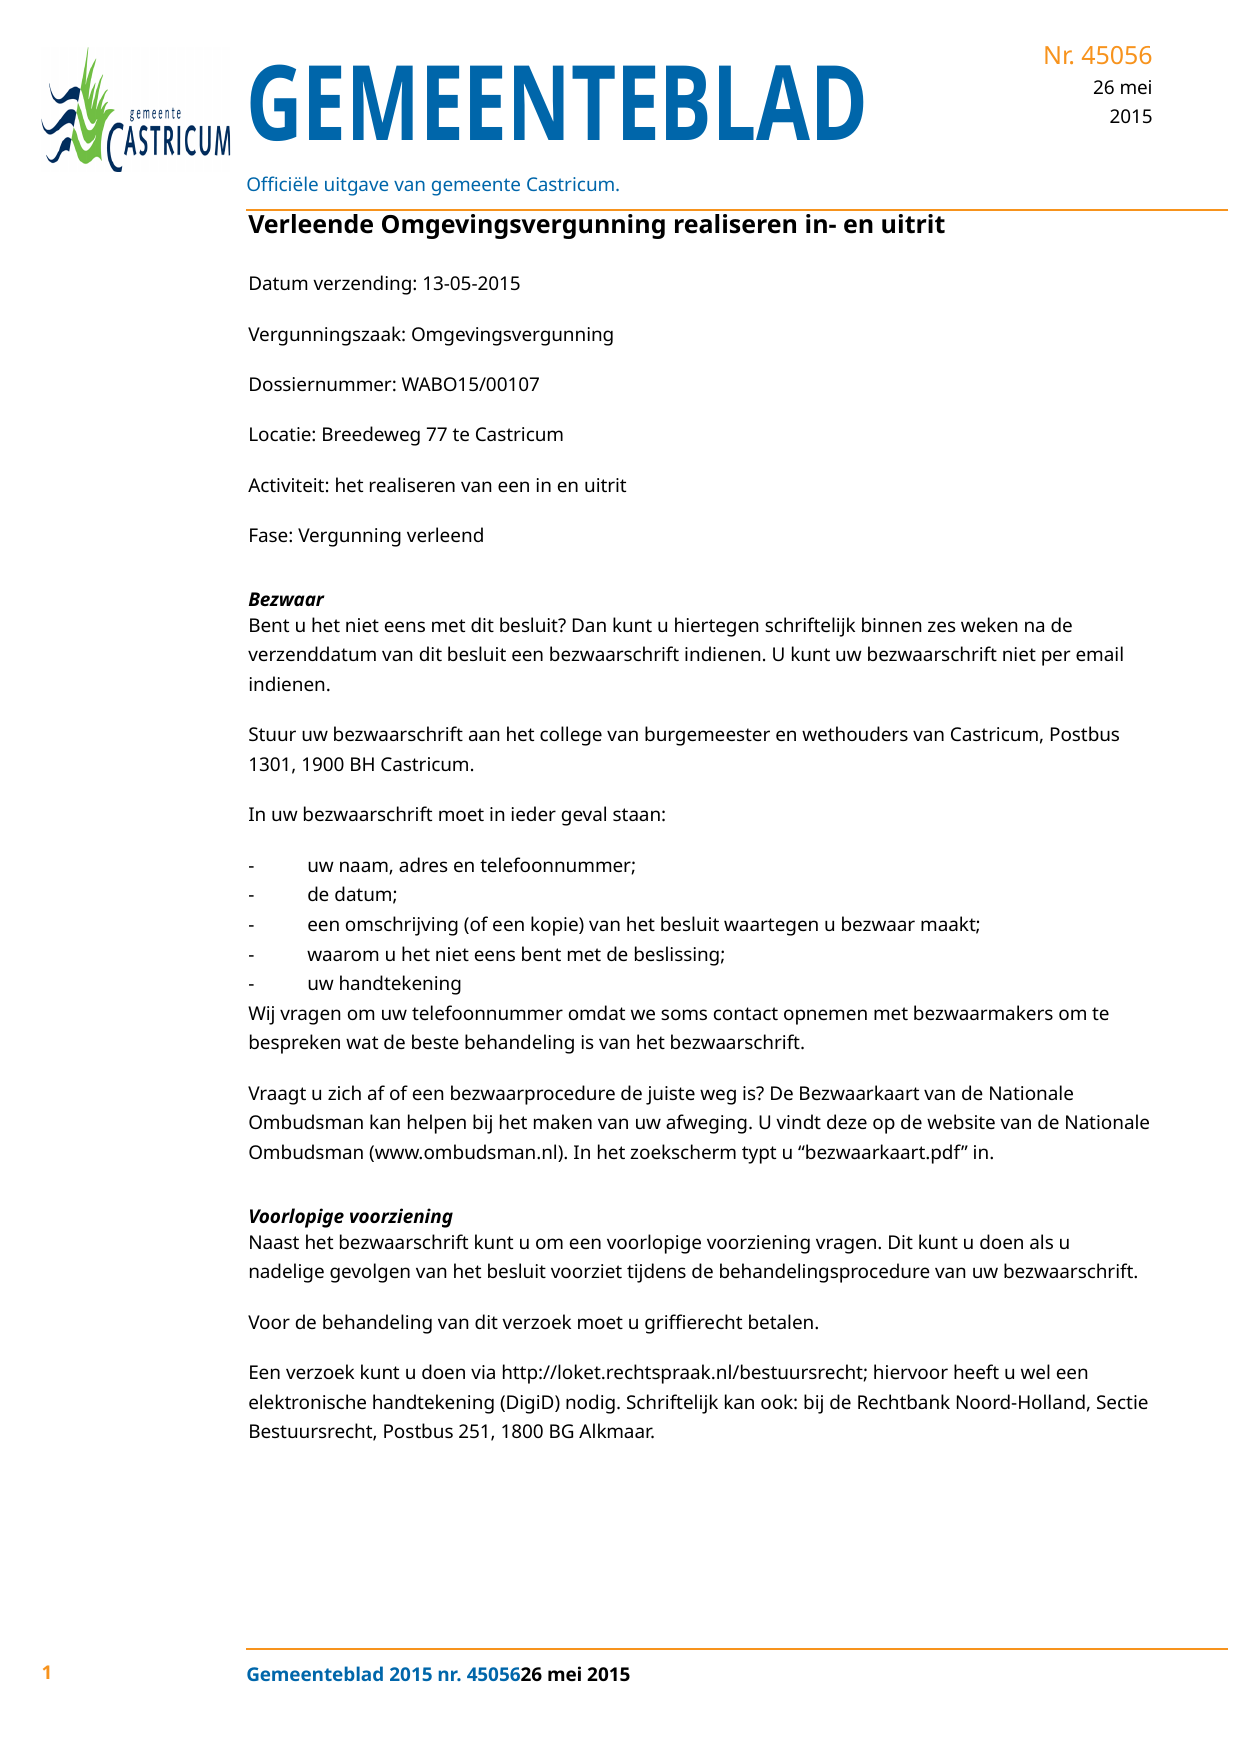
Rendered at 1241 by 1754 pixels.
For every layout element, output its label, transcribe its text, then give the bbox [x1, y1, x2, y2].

text Wij vragen om uw telefoonnummer omdat we soms contact opnemen met bezwaarmakers om te bespreken wat de beste behandeling is van het bezwaarschrift. [248, 1000, 1152, 1055]
text Activiteit: het realiseren van een in en uitrit [248, 472, 1152, 498]
text Een verzoek kunt u doen via http://loket.rechtspraak.nl/bestuursrecht; hiervoor heeft u wel een elektronische handtekening (DigiD) nodig. Schriftelijk kan ook: bij de Rechtbank Noord-Holland, Sectie Bestuursrecht, Postbus 251, 1800 BG Alkmaar. [248, 1359, 1152, 1444]
text Vraagt u zich af of een bezwaarprocedure de juiste weg is? De Bezwaarkaart van de Nationale Ombudsman kan helpen bij het maken van uw afweging. U vindt deze op de website van de Nationale Ombudsman (www.ombudsman.nl). In het zoekscherm typt u “bezwaarkaart.pdf” in. [248, 1080, 1152, 1165]
text Bezwaar [248, 586, 1152, 612]
list uw naam, adres en telefoonnummer; [248, 852, 1152, 878]
list een omschrijving (of een kopie) van het besluit waartegen u bezwaar maakt; [248, 911, 1152, 937]
text Naast het bezwaarschrift kunt u om een voorlopige voorziening vragen. Dit kunt u doen als u nadelige gevolgen van het besluit voorziet tijdens de behandelingsprocedure van uw bezwaarschrift. [248, 1229, 1152, 1284]
picture [41, 47, 231, 172]
text Stuur uw bezwaarschrift aan het college van burgemeester en wethouders van Castricum, Postbus 1301, 1900 BH Castricum. [248, 722, 1152, 777]
list waarom u het niet eens bent met de beslissing; [248, 941, 1152, 967]
text Voor de behandeling van dit verzoek moet u griffierecht betalen. [248, 1309, 1152, 1334]
text Vergunningszaak: Omgevingsvergunning [248, 321, 1152, 346]
text Verleende Omgevingsvergunning realiseren in- en uitrit [248, 211, 1152, 241]
text Fase: Vergunning verleend [248, 522, 1152, 548]
text Bent u het niet eens met dit besluit? Dan kunt u hiertegen schriftelijk binnen zes weken na de verzenddatum van dit besluit een bezwaarschrift indienen. U kunt uw bezwaarschrift niet per email indienen. [248, 612, 1152, 697]
text In uw bezwaarschrift moet in ieder geval staan: [248, 802, 1152, 827]
text Voorlopige voorziening [248, 1203, 1152, 1229]
list uw handtekening [248, 970, 1152, 996]
text Dossiernummer: WABO15/00107 [248, 371, 1152, 397]
text Datum verzending: 13-05-2015 [248, 270, 1152, 296]
text Locatie: Breedeweg 77 te Castricum [248, 422, 1152, 447]
list de datum; [248, 882, 1152, 907]
